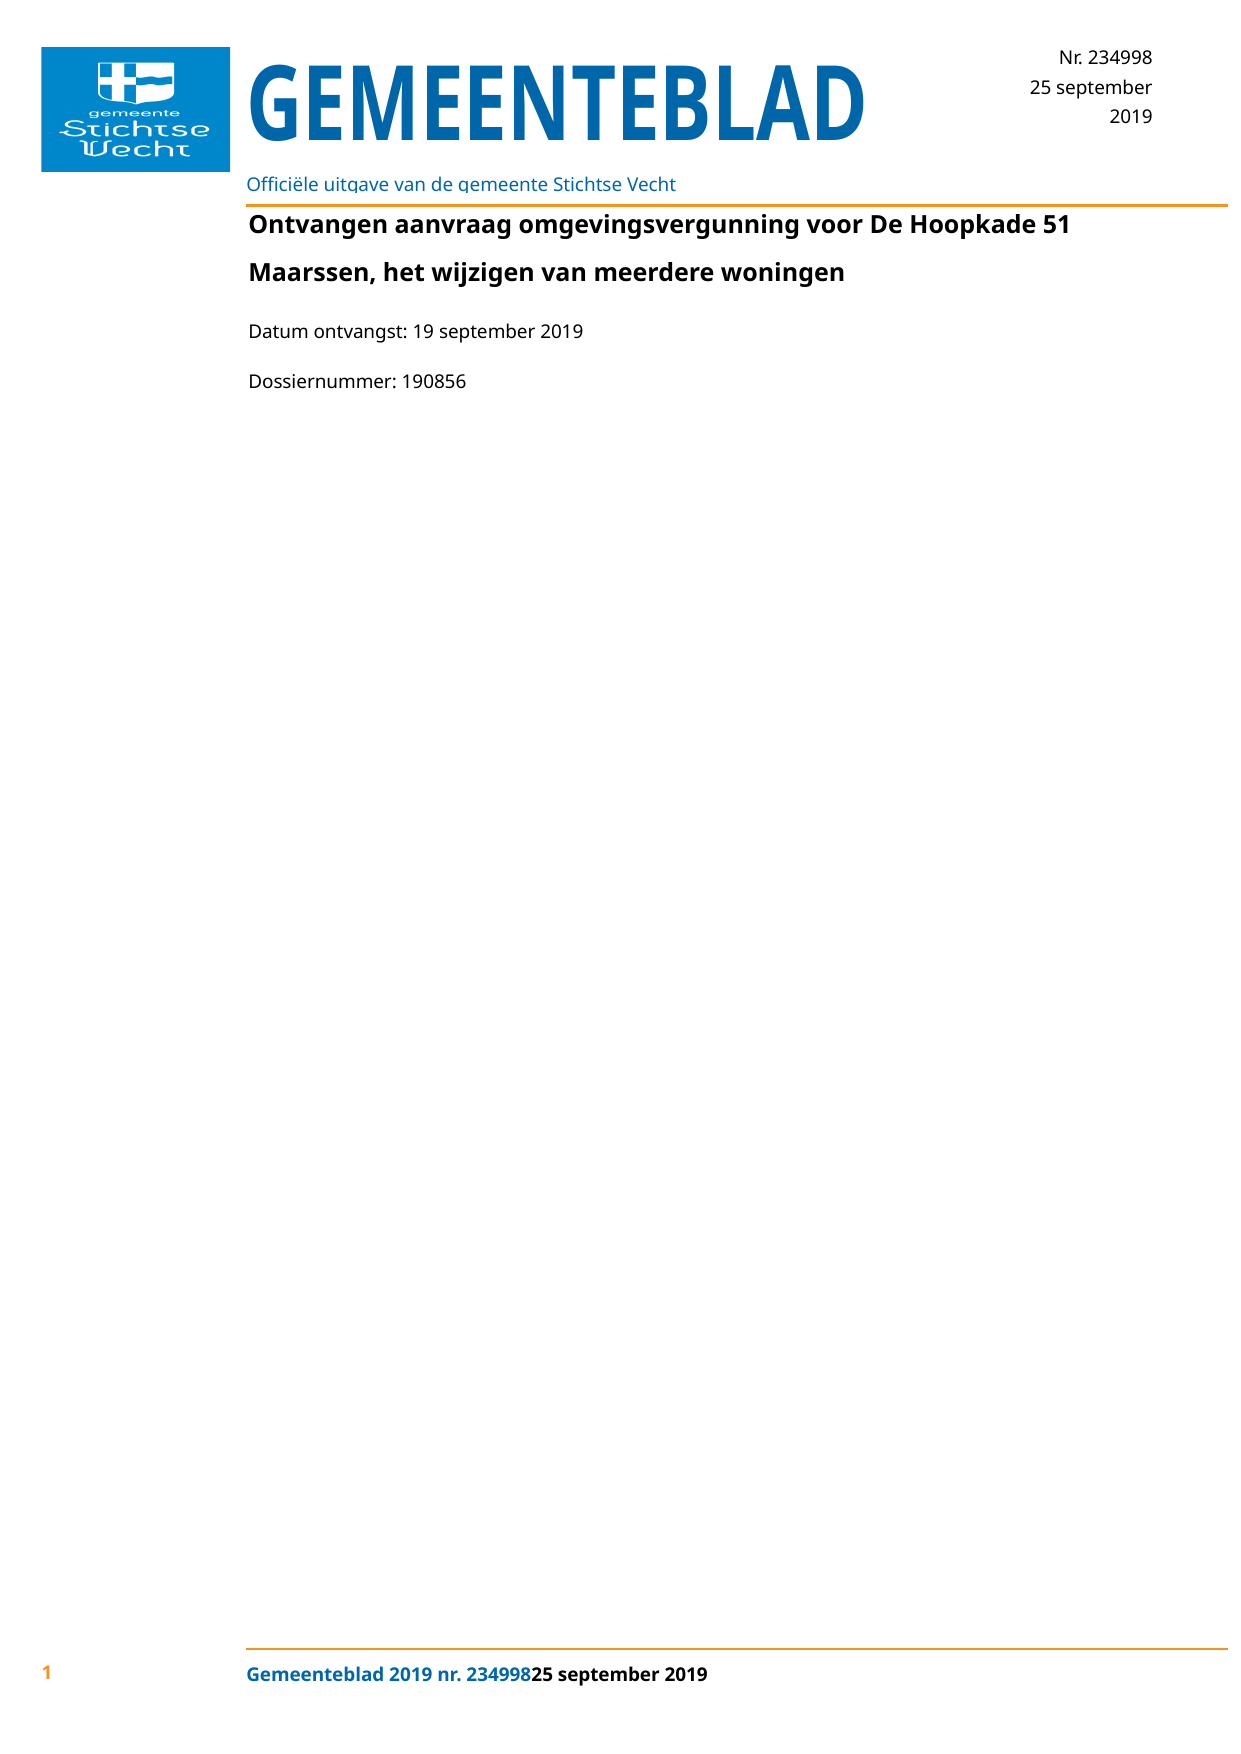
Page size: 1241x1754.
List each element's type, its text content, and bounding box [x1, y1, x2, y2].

text Dossiernummer: 190856 [248, 368, 1152, 394]
picture [99, 63, 135, 101]
picture [137, 63, 174, 103]
text Ontvangen aanvraag omgevingsvergunning voor De Hoopkade 51 Maarssen, het wijzigen van meerdere woningen [248, 207, 1152, 288]
text Datum ontvangst: 19 september 2019 [248, 318, 1152, 344]
